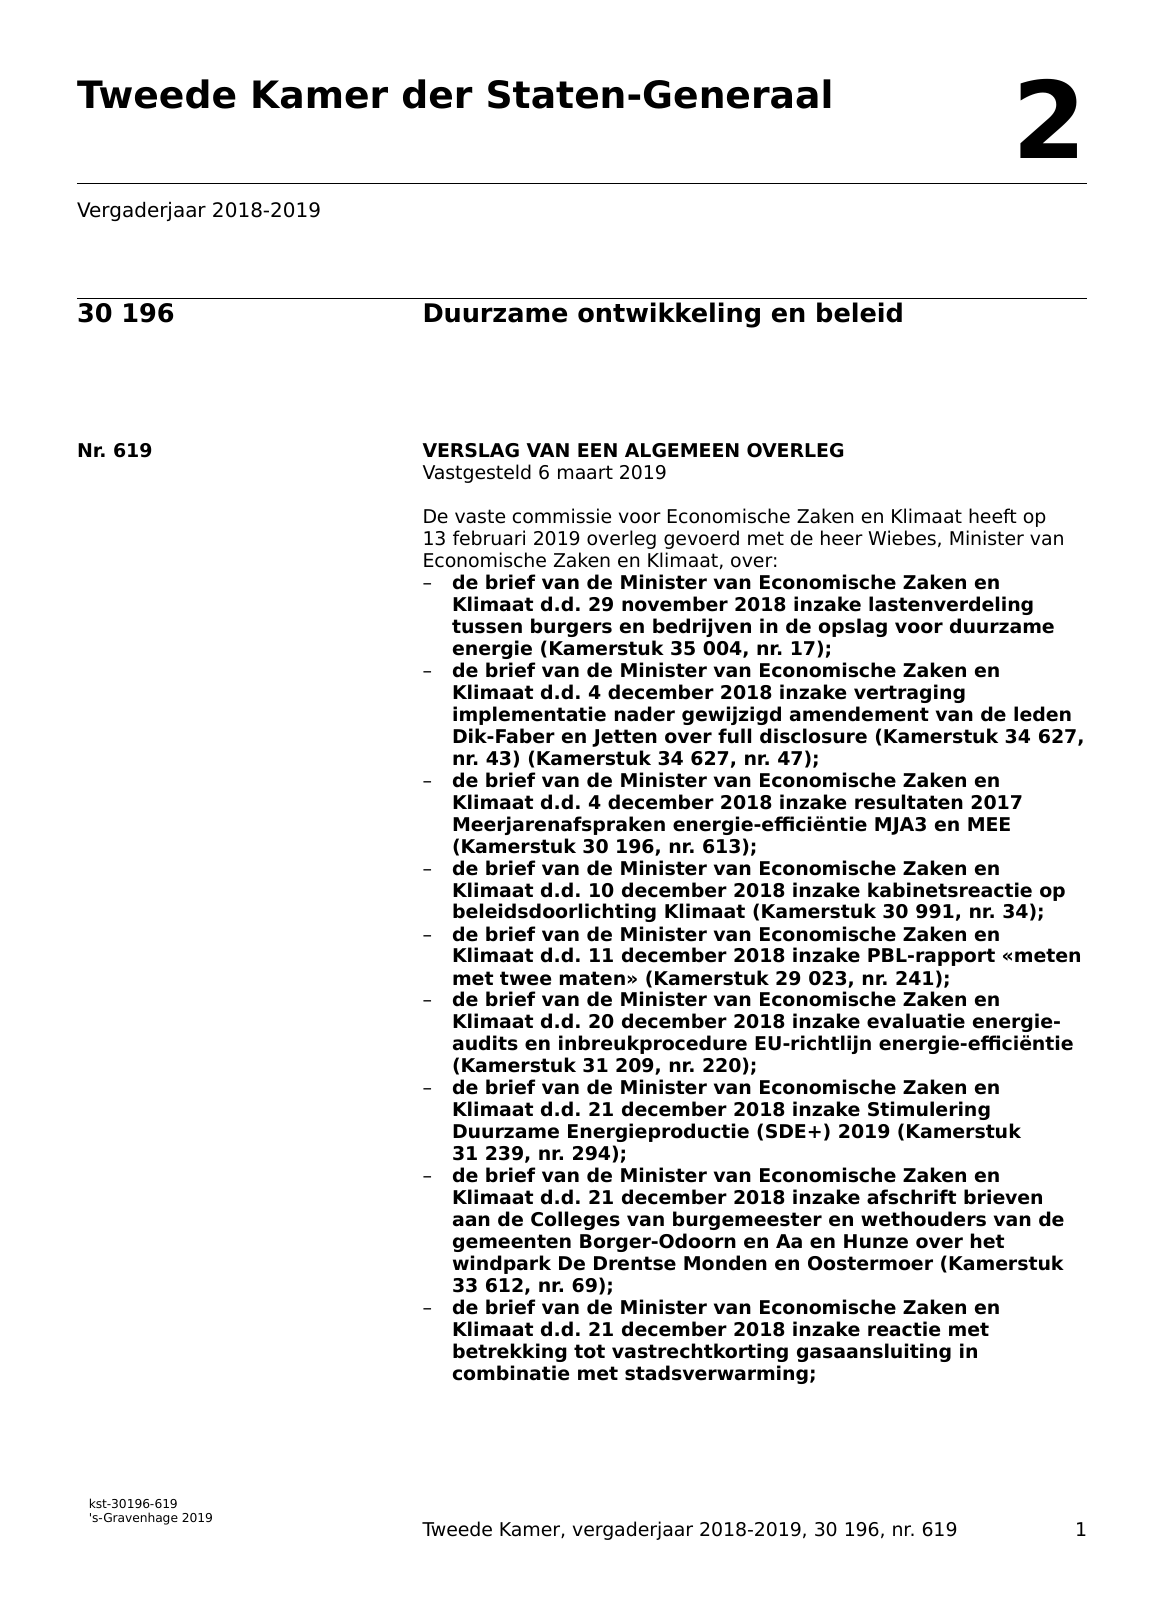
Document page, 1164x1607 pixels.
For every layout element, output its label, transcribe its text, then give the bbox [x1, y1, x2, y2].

text – de brief van de Minister van Economische Zaken en Klimaat d.d. 11 december 2018 inzake PBL-rapport «meten met twee maten» (Kamerstuk 29 023, nr. 241); [422, 923, 1087, 989]
text 's-Gravenhage 2019 [88, 1511, 323, 1525]
table_header Tweede Kamer der Staten-Generaal [77, 59, 886, 183]
text – de brief van de Minister van Economische Zaken en Klimaat d.d. 21 december 2018 inzake afschrift brieven aan de Colleges van burgemeester en wethouders van de gemeenten Borger-Odoorn en Aa en Hunze over het windpark De Drentse Monden en Oostermoer (Kamerstuk 33 612, nr. 69); [422, 1165, 1087, 1297]
subtitle 30 196 Duurzame ontwikkeling en beleid [77, 299, 1087, 329]
text – de brief van de Minister van Economische Zaken en Klimaat d.d. 20 december 2018 inzake evaluatie energie-audits en inbreukprocedure EU-richtlijn energie-efficiëntie (Kamerstuk 31 209, nr. 220); [422, 989, 1087, 1077]
text – de brief van de Minister van Economische Zaken en Klimaat d.d. 4 december 2018 inzake resultaten 2017 Meerjarenafspraken energie-efficiëntie MJA3 en MEE (Kamerstuk 30 196, nr. 613); [422, 769, 1087, 857]
table_header 2 [886, 59, 1087, 183]
text – de brief van de Minister van Economische Zaken en Klimaat d.d. 10 december 2018 inzake kabinetsreactie op beleidsdoorlichting Klimaat (Kamerstuk 30 991, nr. 34); [422, 857, 1087, 923]
text – de brief van de Minister van Economische Zaken en Klimaat d.d. 21 december 2018 inzake Stimulering Duurzame Energieproductie (SDE+) 2019 (Kamerstuk 31 239, nr. 294); [422, 1077, 1087, 1165]
table_cell Vergaderjaar 2018-2019 [77, 184, 1087, 298]
text – de brief van de Minister van Economische Zaken en Klimaat d.d. 4 december 2018 inzake vertraging implementatie nader gewijzigd amendement van de leden Dik-Faber en Jetten over full disclosure (Kamerstuk 34 627, nr. 43) (Kamerstuk 34 627, nr. 47); [422, 660, 1087, 769]
text kst-30196-619 [88, 1497, 323, 1511]
subtitle Nr. 619 VERSLAG VAN EEN ALGEMEEN OVERLEG [77, 440, 1087, 462]
text – de brief van de Minister van Economische Zaken en Klimaat d.d. 29 november 2018 inzake lastenverdeling tussen burgers en bedrijven in de opslag voor duurzame energie (Kamerstuk 35 004, nr. 17); [422, 572, 1087, 660]
text Vastgesteld 6 maart 2019 [422, 462, 1087, 484]
text De vaste commissie voor Economische Zaken en Klimaat heeft op 13 februari 2019 overleg gevoerd met de heer Wiebes, Minister van Economische Zaken en Klimaat, over: [422, 506, 1087, 572]
text – de brief van de Minister van Economische Zaken en Klimaat d.d. 21 december 2018 inzake reactie met betrekking tot vastrechtkorting gasaansluiting in combinatie met stadsverwarming; [422, 1297, 1087, 1385]
